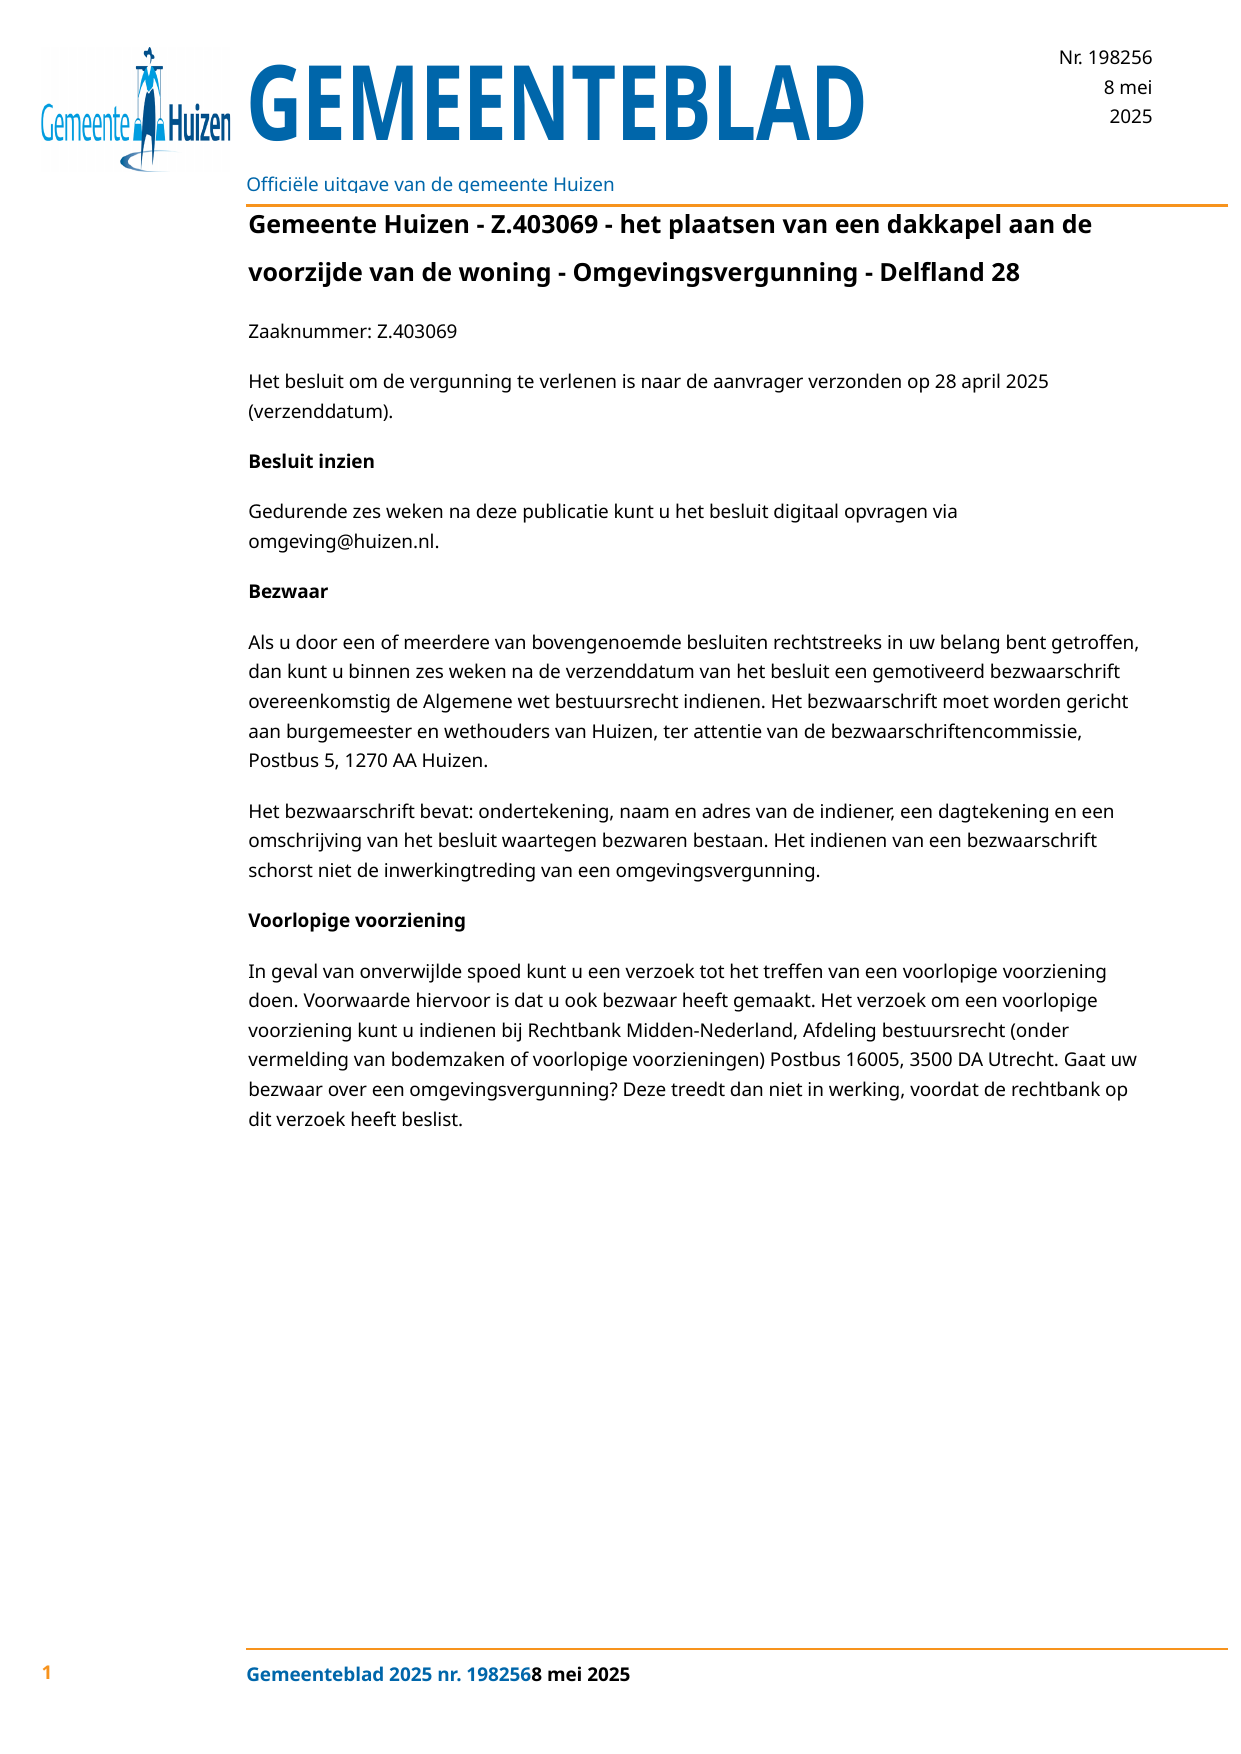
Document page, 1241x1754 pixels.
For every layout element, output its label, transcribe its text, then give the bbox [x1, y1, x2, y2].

text Zaaknummer: Z.403069 [248, 318, 1152, 344]
text Het bezwaarschrift bevat: ondertekening, naam en adres van de indiener, een dagtekening en een omschrijving van het besluit waartegen bezwaren bestaan. Het indienen van een bezwaarschrift schorst niet de inwerkingtreding van een omgevingsvergunning. [248, 798, 1152, 883]
text In geval van onverwijlde spoed kunt u een verzoek tot het treffen van een voorlopige voorziening doen. Voorwaarde hiervoor is dat u ook bezwaar heeft gemaakt. Het verzoek om een voorlopige voorziening kunt u indienen bij Rechtbank Midden-Nederland, Afdeling bestuursrecht (onder vermelding van bodemzaken of voorlopige voorzieningen) Postbus 16005, 3500 DA Utrecht. Gaat uw bezwaar over een omgevingsvergunning? Deze treedt dan niet in werking, voordat de rechtbank op dit verzoek heeft beslist. [248, 958, 1152, 1132]
picture [41, 47, 231, 172]
text Gemeente Huizen - Z.403069 - het plaatsen van een dakkapel aan de voorzijde van de woning - Omgevingsvergunning - Delfland 28 [248, 207, 1152, 288]
text Als u door een of meerdere van bovengenoemde besluiten rechtstreeks in uw belang bent getroffen, dan kunt u binnen zes weken na de verzenddatum van het besluit een gemotiveerd bezwaarschrift overeenkomstig de Algemene wet bestuursrecht indienen. Het bezwaarschrift moet worden gericht aan burgemeester en wethouders van Huizen, ter attentie van de bezwaarschriftencommissie, Postbus 5, 1270 AA Huizen. [248, 629, 1152, 773]
text Het besluit om de vergunning te verlenen is naar de aanvrager verzonden op 28 april 2025 (verzenddatum). [248, 368, 1152, 424]
text Voorlopige voorziening [248, 907, 1152, 933]
text Besluit inzien [248, 448, 1152, 474]
text Bezwaar [248, 579, 1152, 604]
text Gedurende zes weken na deze publicatie kunt u het besluit digitaal opvragen via omgeving@huizen.nl. [248, 499, 1152, 554]
